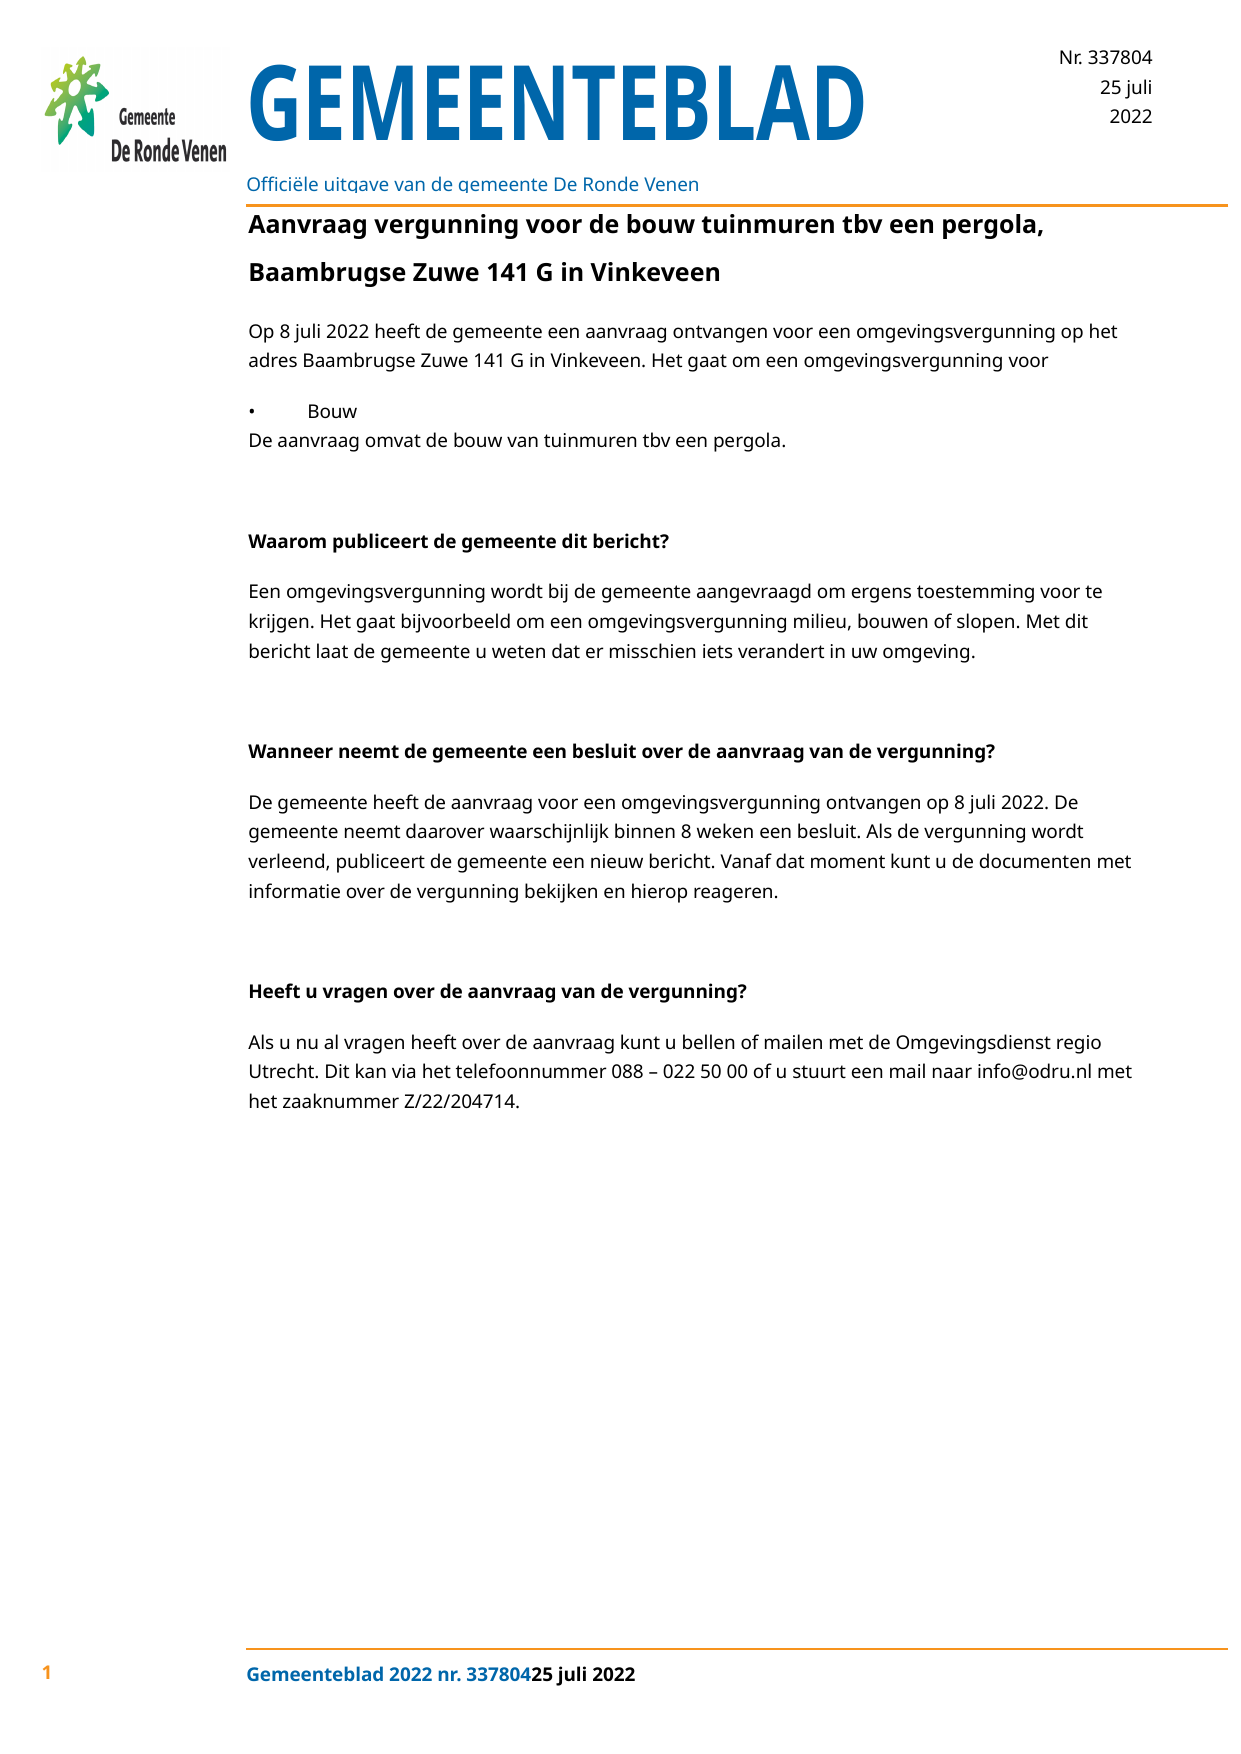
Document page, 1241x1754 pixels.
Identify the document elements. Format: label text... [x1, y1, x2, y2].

text De aanvraag omvat de bouw van tuinmuren tbv een pergola. [248, 427, 1152, 453]
text Als u nu al vragen heeft over de aanvraag kunt u bellen of mailen met de Omgevingsdienst regio Utrecht. Dit kan via het telefoonnummer 088 – 022 50 00 of u stuurt een mail naar info@odru.nl met het zaaknummer Z/22/204714. [248, 1029, 1152, 1114]
picture [41, 47, 231, 172]
text Wanneer neemt de gemeente een besluit over de aanvraag van de vergunning? [248, 739, 1152, 764]
text De gemeente heeft de aanvraag voor een omgevingsvergunning ontvangen op 8 juli 2022. De gemeente neemt daarover waarschijnlijk binnen 8 weken een besluit. Als de vergunning wordt verleend, publiceert de gemeente een nieuw bericht. Vanaf dat moment kunt u de documenten met informatie over de vergunning bekijken en hierop reageren. [248, 789, 1152, 904]
text Op 8 juli 2022 heeft de gemeente een aanvraag ontvangen voor een omgevingsvergunning op het adres Baambrugse Zuwe 141 G in Vinkeveen. Het gaat om een omgevingsvergunning voor [248, 318, 1152, 373]
text Waarom publiceert de gemeente dit bericht? [248, 528, 1152, 554]
text Aanvraag vergunning voor de bouw tuinmuren tbv een pergola, Baambrugse Zuwe 141 G in Vinkeveen [248, 207, 1152, 288]
text Heeft u vragen over de aanvraag van de vergunning? [248, 979, 1152, 1004]
list Bouw [248, 398, 1152, 424]
text Een omgevingsvergunning wordt bij de gemeente aangevraagd om ergens toestemming voor te krijgen. Het gaat bijvoorbeeld om een omgevingsvergunning milieu, bouwen of slopen. Met dit bericht laat de gemeente u weten dat er misschien iets verandert in uw omgeving. [248, 579, 1152, 664]
